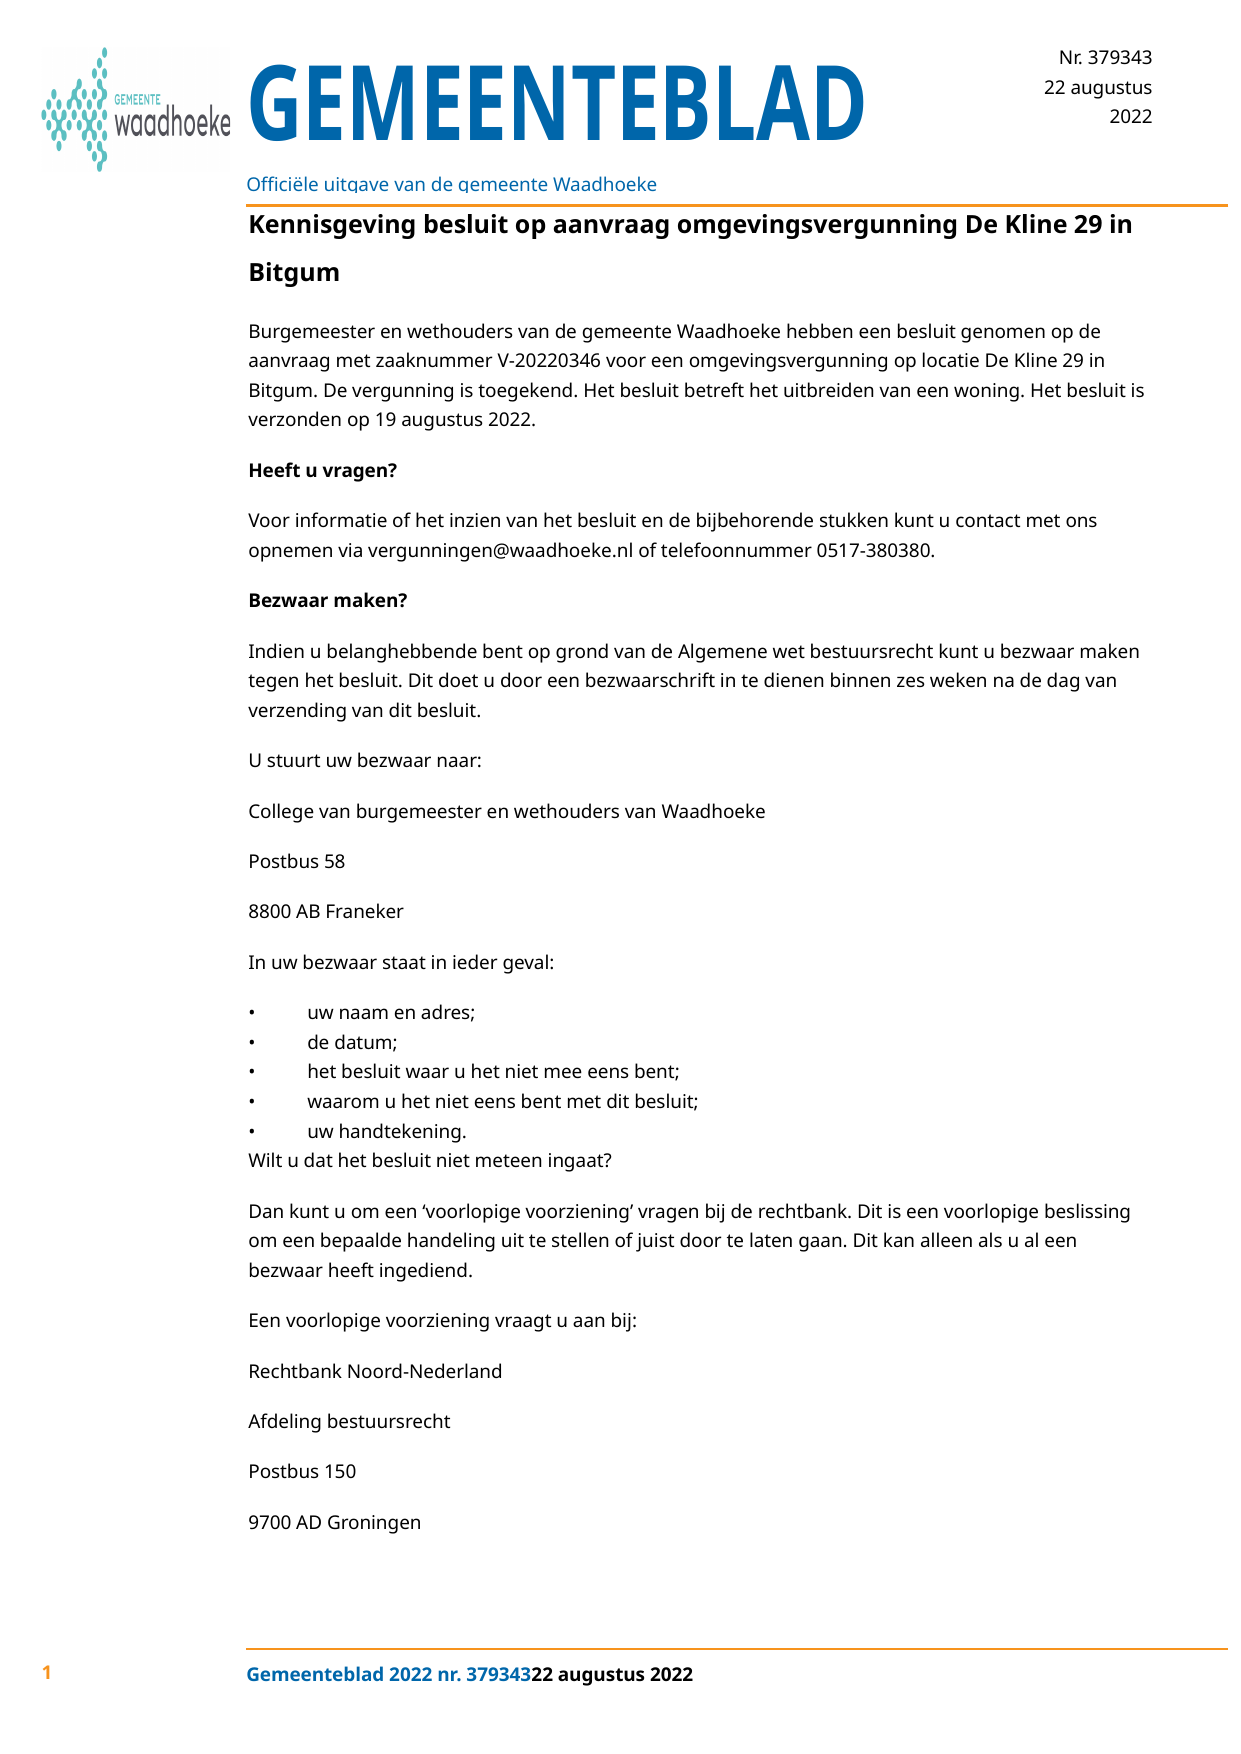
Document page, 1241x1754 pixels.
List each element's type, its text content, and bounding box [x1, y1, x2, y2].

text 9700 AD Groningen [248, 1509, 1152, 1535]
text In uw bezwaar staat in ieder geval: [248, 949, 1152, 975]
list uw naam en adres; [248, 999, 1152, 1025]
text Kennisgeving besluit op aanvraag omgevingsvergunning De Kline 29 in Bitgum [248, 207, 1152, 288]
text Burgemeester en wethouders van de gemeente Waadhoeke hebben een besluit genomen op de aanvraag met zaaknummer V-20220346 voor een omgevingsvergunning op locatie De Kline 29 in Bitgum. De vergunning is toegekend. Het besluit betreft het uitbreiden van een woning. Het besluit is verzonden op 19 augustus 2022. [248, 318, 1152, 432]
text Rechtbank Noord-Nederland [248, 1358, 1152, 1384]
text Heeft u vragen? [248, 457, 1152, 483]
text Bezwaar maken? [248, 587, 1152, 613]
text Wilt u dat het besluit niet meteen ingaat? [248, 1147, 1152, 1173]
list uw handtekening. [248, 1118, 1152, 1144]
text Afdeling bestuursrecht [248, 1408, 1152, 1434]
text Postbus 150 [248, 1459, 1152, 1484]
text Postbus 58 [248, 848, 1152, 874]
picture [41, 47, 231, 172]
text College van burgemeester en wethouders van Waadhoeke [248, 798, 1152, 824]
text 8800 AB Franeker [248, 899, 1152, 924]
text Voor informatie of het inzien van het besluit en de bijbehorende stukken kunt u contact met ons opnemen via vergunningen@waadhoeke.nl of telefoonnummer 0517-380380. [248, 507, 1152, 563]
list de datum; [248, 1029, 1152, 1055]
text Indien u belanghebbende bent op grond van de Algemene wet bestuursrecht kunt u bezwaar maken tegen het besluit. Dit doet u door een bezwaarschrift in te dienen binnen zes weken na de dag van verzending van dit besluit. [248, 638, 1152, 723]
list het besluit waar u het niet mee eens bent; [248, 1059, 1152, 1084]
text Dan kunt u om een ‘voorlopige voorziening’ vragen bij de rechtbank. Dit is een voorlopige beslissing om een bepaalde handeling uit te stellen of juist door te laten gaan. Dit kan alleen als u al een bezwaar heeft ingediend. [248, 1198, 1152, 1283]
text U stuurt uw bezwaar naar: [248, 747, 1152, 773]
text Een voorlopige voorziening vraagt u aan bij: [248, 1307, 1152, 1333]
list waarom u het niet eens bent met dit besluit; [248, 1088, 1152, 1114]
